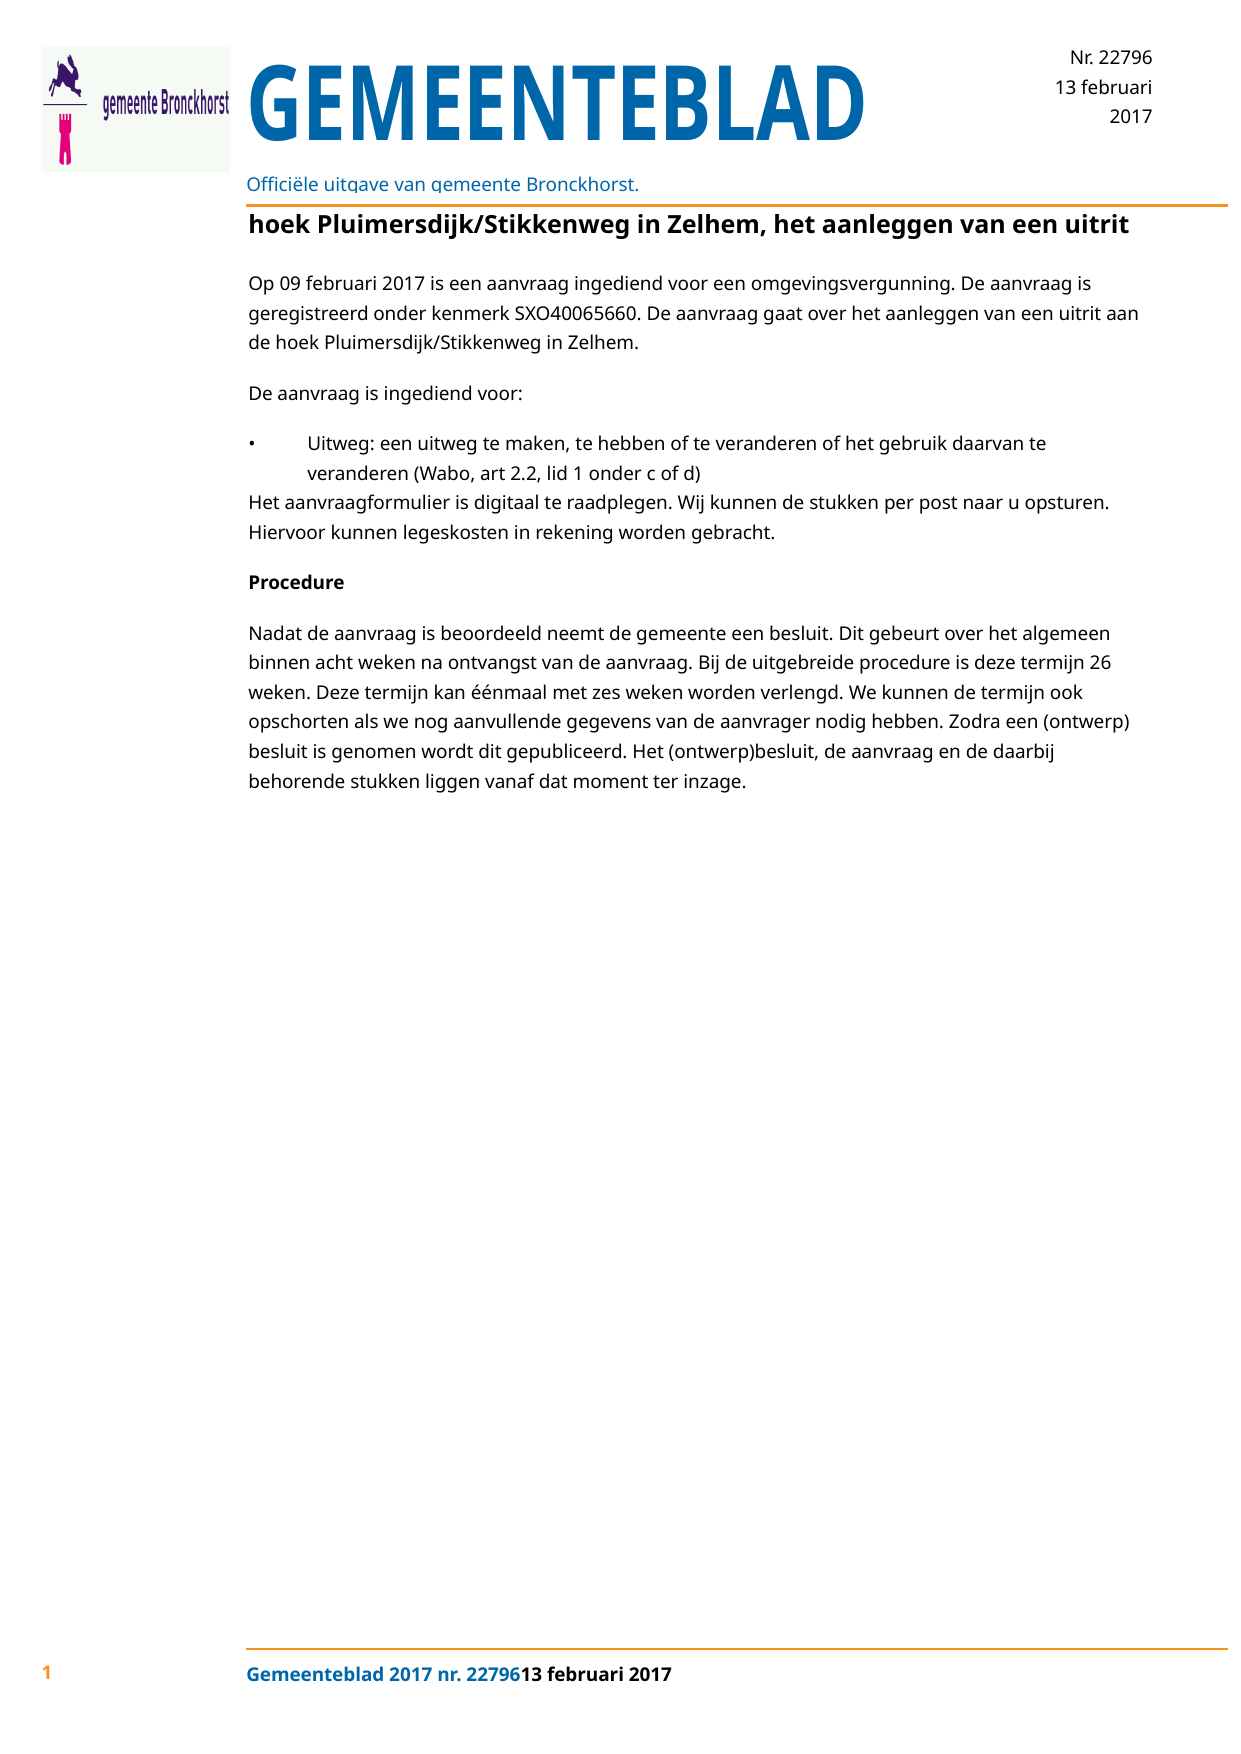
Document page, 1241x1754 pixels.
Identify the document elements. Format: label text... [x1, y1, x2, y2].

text Op 09 februari 2017 is een aanvraag ingediend voor een omgevingsvergunning. De aanvraag is geregistreerd onder kenmerk SXO40065660. De aanvraag gaat over het aanleggen van een uitrit aan de hoek Pluimersdijk/Stikkenweg in Zelhem. [248, 270, 1152, 355]
text De aanvraag is ingediend voor: [248, 380, 1152, 406]
text hoek Pluimersdijk/Stikkenweg in Zelhem, het aanleggen van een uitrit [248, 207, 1152, 241]
picture [41, 47, 231, 172]
text Nadat de aanvraag is beoordeeld neemt de gemeente een besluit. Dit gebeurt over het algemeen binnen acht weken na ontvangst van de aanvraag. Bij de uitgebreide procedure is deze termijn 26 weken. Deze termijn kan éénmaal met zes weken worden verlengd. We kunnen de termijn ook opschorten als we nog aanvullende gegevens van de aanvrager nodig hebben. Zodra een (ontwerp) besluit is genomen wordt dit gepubliceerd. Het (ontwerp)besluit, de aanvraag en de daarbij behorende stukken liggen vanaf dat moment ter inzage. [248, 620, 1152, 793]
list Uitweg: een uitweg te maken, te hebben of te veranderen of het gebruik daarvan te veranderen (Wabo, art 2.2, lid 1 onder c of d) [248, 430, 1152, 486]
text Het aanvraagformulier is digitaal te raadplegen. Wij kunnen de stukken per post naar u opsturen. Hiervoor kunnen legeskosten in rekening worden gebracht. [248, 489, 1152, 545]
text Procedure [248, 569, 1152, 595]
